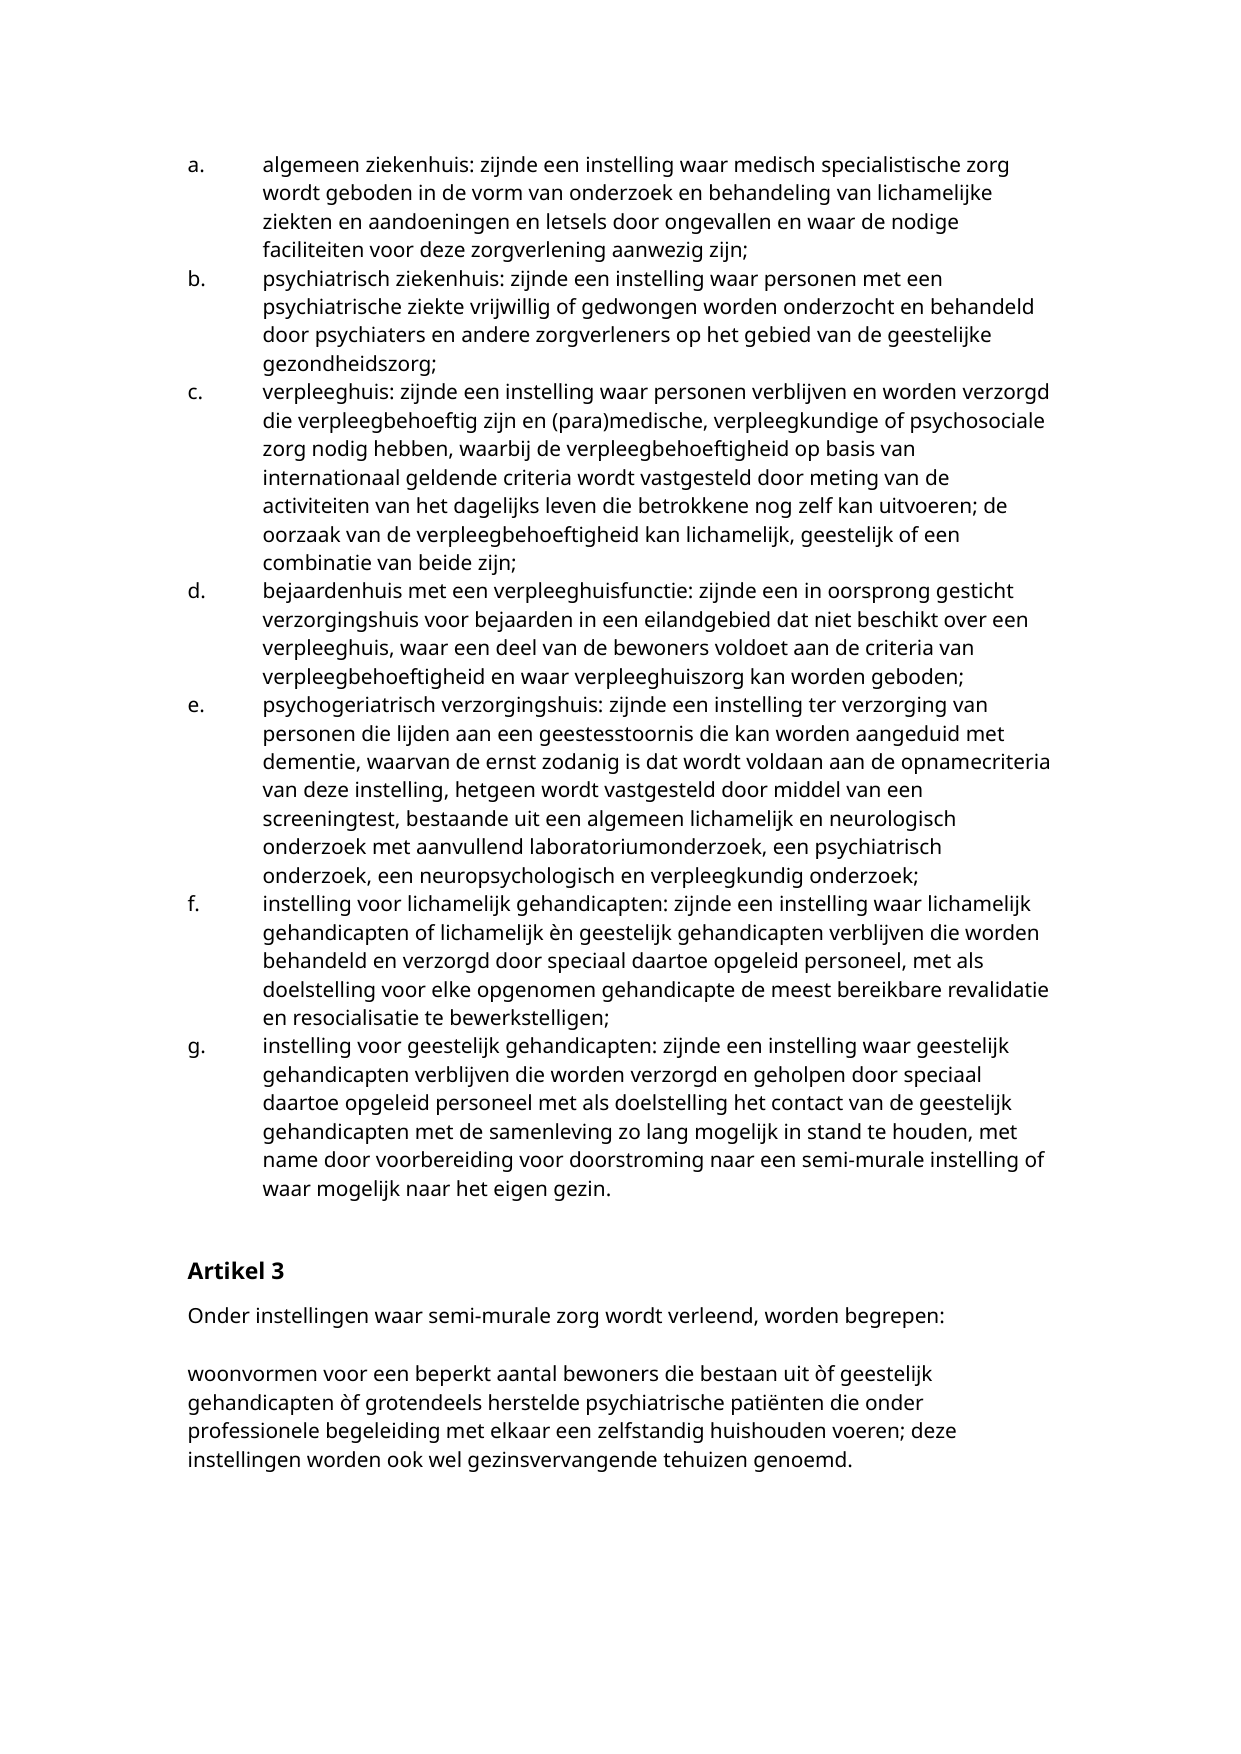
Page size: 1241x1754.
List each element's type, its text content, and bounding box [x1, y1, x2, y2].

subtitle Artikel 3 [187, 1255, 1053, 1286]
list instelling voor lichamelijk gehandicapten: zijnde een instelling waar lichamelijk gehandicapten of lichamelijk èn geestelijk gehandicapten verblijven die worden behandeld en verzorgd door speciaal daartoe opgeleid personeel, met als doelstelling voor elke opgenomen gehandicapte de meest bereikbare revalidatie en resocialisatie te bewerkstelligen; [187, 889, 1053, 1032]
list instelling voor geestelijk gehandicapten: zijnde een instelling waar geestelijk gehandicapten verblijven die worden verzorgd en geholpen door speciaal daartoe opgeleid personeel met als doelstelling het contact van de geestelijk gehandicapten met de samenleving zo lang mogelijk in stand te houden, met name door voorbereiding voor doorstroming naar een semi-murale instelling of waar mogelijk naar het eigen gezin. [187, 1032, 1053, 1202]
list bejaardenhuis met een verpleeghuisfunctie: zijnde een in oorsprong gesticht verzorgingshuis voor bejaarden in een eilandgebied dat niet beschikt over een verpleeghuis, waar een deel van de bewoners voldoet aan de criteria van verpleegbehoeftigheid en waar verpleeghuiszorg kan worden geboden; [187, 577, 1053, 690]
text Onder instellingen waar semi-murale zorg wordt verleend, worden begrepen: [187, 1301, 1053, 1329]
list verpleeghuis: zijnde een instelling waar personen verblijven en worden verzorgd die verpleegbehoeftig zijn en (para)medische, verpleegkundige of psychosociale zorg nodig hebben, waarbij de verpleegbehoeftigheid op basis van internationaal geldende criteria wordt vastgesteld door meting van de activiteiten van het dagelijks leven die betrokkene nog zelf kan uitvoeren; de oorzaak van de verpleegbehoeftigheid kan lichamelijk, geestelijk of een combinatie van beide zijn; [187, 377, 1053, 577]
text woonvormen voor een beperkt aantal bewoners die bestaan uit òf geestelijk gehandicapten òf grotendeels herstelde psychiatrische patiënten die onder professionele begeleiding met elkaar een zelfstandig huishouden voeren; deze instellingen worden ook wel gezinsvervangende tehuizen genoemd. [187, 1359, 1053, 1473]
list algemeen ziekenhuis: zijnde een instelling waar medisch specialistische zorg wordt geboden in de vorm van onderzoek en behandeling van lichamelijke ziekten en aandoeningen en letsels door ongevallen en waar de nodige faciliteiten voor deze zorgverlening aanwezig zijn; [187, 150, 1053, 264]
list psychogeriatrisch verzorgingshuis: zijnde een instelling ter verzorging van personen die lijden aan een geestesstoornis die kan worden aangeduid met dementie, waarvan de ernst zodanig is dat wordt voldaan aan de opnamecriteria van deze instelling, hetgeen wordt vastgesteld door middel van een screeningtest, bestaande uit een algemeen lichamelijk en neurologisch onderzoek met aanvullend laboratoriumonderzoek, een psychiatrisch onderzoek, een neuropsychologisch en verpleegkundig onderzoek; [187, 690, 1053, 889]
list psychiatrisch ziekenhuis: zijnde een instelling waar personen met een psychiatrische ziekte vrijwillig of gedwongen worden onderzocht en behandeld door psychiaters en andere zorgverleners op het gebied van de geestelijke gezondheidszorg; [187, 264, 1053, 377]
